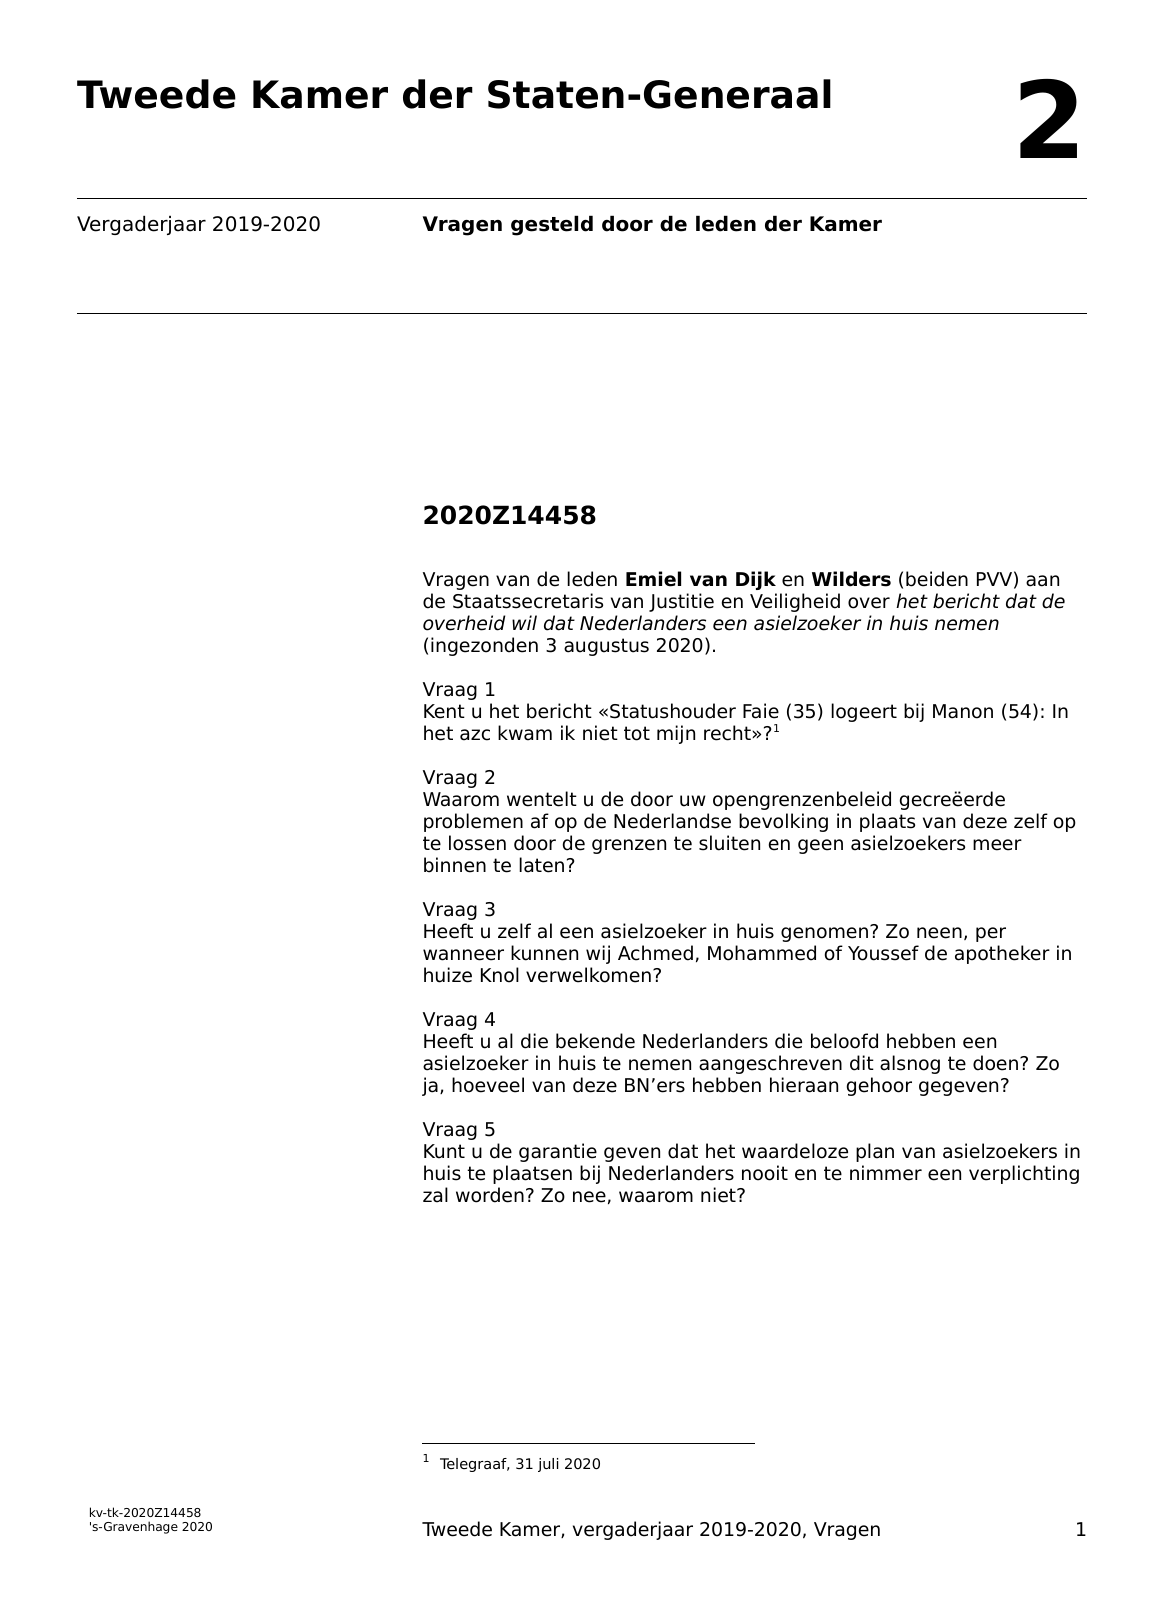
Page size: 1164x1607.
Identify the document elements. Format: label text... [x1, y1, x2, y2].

text Vragen van de leden Emiel van Dijk en Wilders (beiden PVV) aan de Staatssecretaris van Justitie en Veiligheid over het bericht dat de overheid wil dat Nederlanders een asielzoeker in huis nemen (ingezonden 3 augustus 2020). [422, 569, 1087, 657]
text Heeft u al die bekende Nederlanders die beloofd hebben een asielzoeker in huis te nemen aangeschreven dit alsnog te doen? Zo ja, hoeveel van deze BN’ers hebben hieraan gehoor gegeven? [422, 1031, 1087, 1097]
table_header 2 [886, 59, 1087, 198]
text Vraag 1 [422, 679, 1087, 701]
text Vraag 3 [422, 899, 1087, 921]
table_cell Vergaderjaar 2019-2020 [77, 199, 422, 313]
text Kunt u de garantie geven dat het waardeloze plan van asielzoekers in huis te plaatsen bij Nederlanders nooit en te nimmer een verplichting zal worden? Zo nee, waarom niet? [422, 1141, 1087, 1207]
text Vraag 2 [422, 767, 1087, 789]
text Heeft u zelf al een asielzoeker in huis genomen? Zo neen, per wanneer kunnen wij Achmed, Mohammed of Youssef de apotheker in huize Knol verwelkomen? [422, 921, 1087, 987]
text kv-tk-2020Z14458 [88, 1506, 323, 1520]
table_header Tweede Kamer der Staten-Generaal [77, 59, 886, 198]
text Vraag 5 [422, 1119, 1087, 1141]
text 's-Gravenhage 2020 [88, 1520, 323, 1534]
text Vraag 4 [422, 1009, 1087, 1031]
text Kent u het bericht «Statushouder Faie (35) logeert bij Manon (54): In het azc kwam ik niet tot mijn recht»? [422, 701, 1087, 745]
text Waarom wentelt u de door uw opengrenzenbeleid gecreëerde problemen af op de Nederlandse bevolking in plaats van deze zelf op te lossen door de grenzen te sluiten en geen asielzoekers meer binnen te laten? [422, 789, 1087, 877]
text Telegraaf, 31 juli 2020 [422, 1452, 1087, 1474]
table_cell Vragen gesteld door de leden der Kamer [422, 199, 1087, 313]
text 2020Z14458 [422, 501, 1087, 531]
